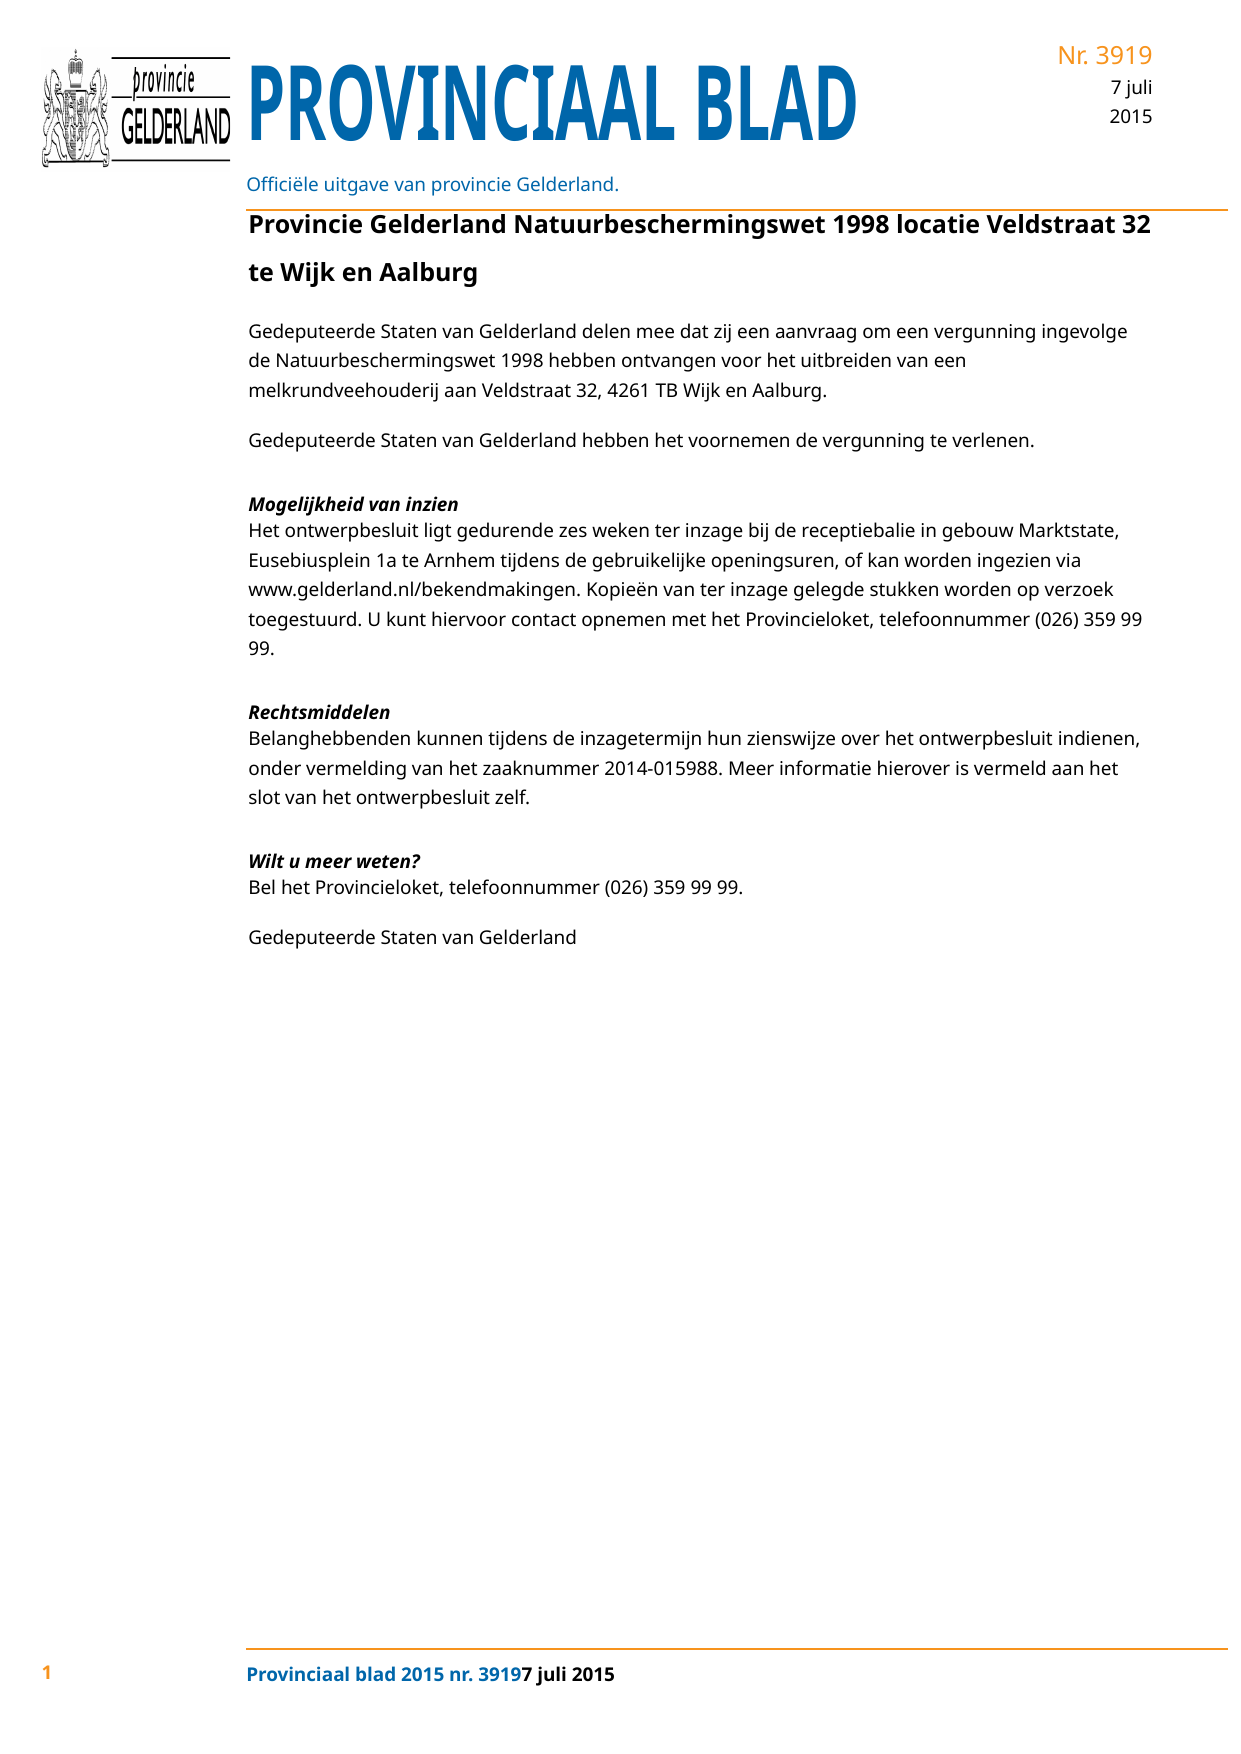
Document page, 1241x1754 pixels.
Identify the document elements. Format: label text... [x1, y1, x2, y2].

text Gedeputeerde Staten van Gelderland hebben het voornemen de vergunning te verlenen. [248, 427, 1152, 453]
text Belanghebbenden kunnen tijdens de inzagetermijn hun zienswijze over het ontwerpbesluit indienen, onder vermelding van het zaaknummer 2014-015988. Meer informatie hierover is vermeld aan het slot van het ontwerpbesluit zelf. [248, 725, 1152, 810]
text Wilt u meer weten? [248, 848, 1152, 874]
text Gedeputeerde Staten van Gelderland delen mee dat zij een aanvraag om een vergunning ingevolge de Natuurbeschermingswet 1998 hebben ontvangen voor het uitbreiden van een melkrundveehouderij aan Veldstraat 32, 4261 TB Wijk en Aalburg. [248, 318, 1152, 403]
text Provincie Gelderland Natuurbeschermingswet 1998 locatie Veldstraat 32 te Wijk en Aalburg [248, 211, 1152, 288]
text Het ontwerpbesluit ligt gedurende zes weken ter inzage bij de receptiebalie in gebouw Marktstate, Eusebiusplein 1a te Arnhem tijdens de gebruikelijke openingsuren, of kan worden ingezien via www.gelderland.nl/bekendmakingen. Kopieën van ter inzage gelegde stukken worden op verzoek toegestuurd. U kunt hiervoor contact opnemen met het Provincieloket, telefoonnummer (026) 359 99 99. [248, 517, 1152, 661]
text Rechtsmiddelen [248, 699, 1152, 725]
text Mogelijkheid van inzien [248, 491, 1152, 517]
text Gedeputeerde Staten van Gelderland [248, 924, 1152, 950]
picture [41, 47, 231, 172]
text Bel het Provincieloket, telefoonnummer (026) 359 99 99. [248, 874, 1152, 900]
